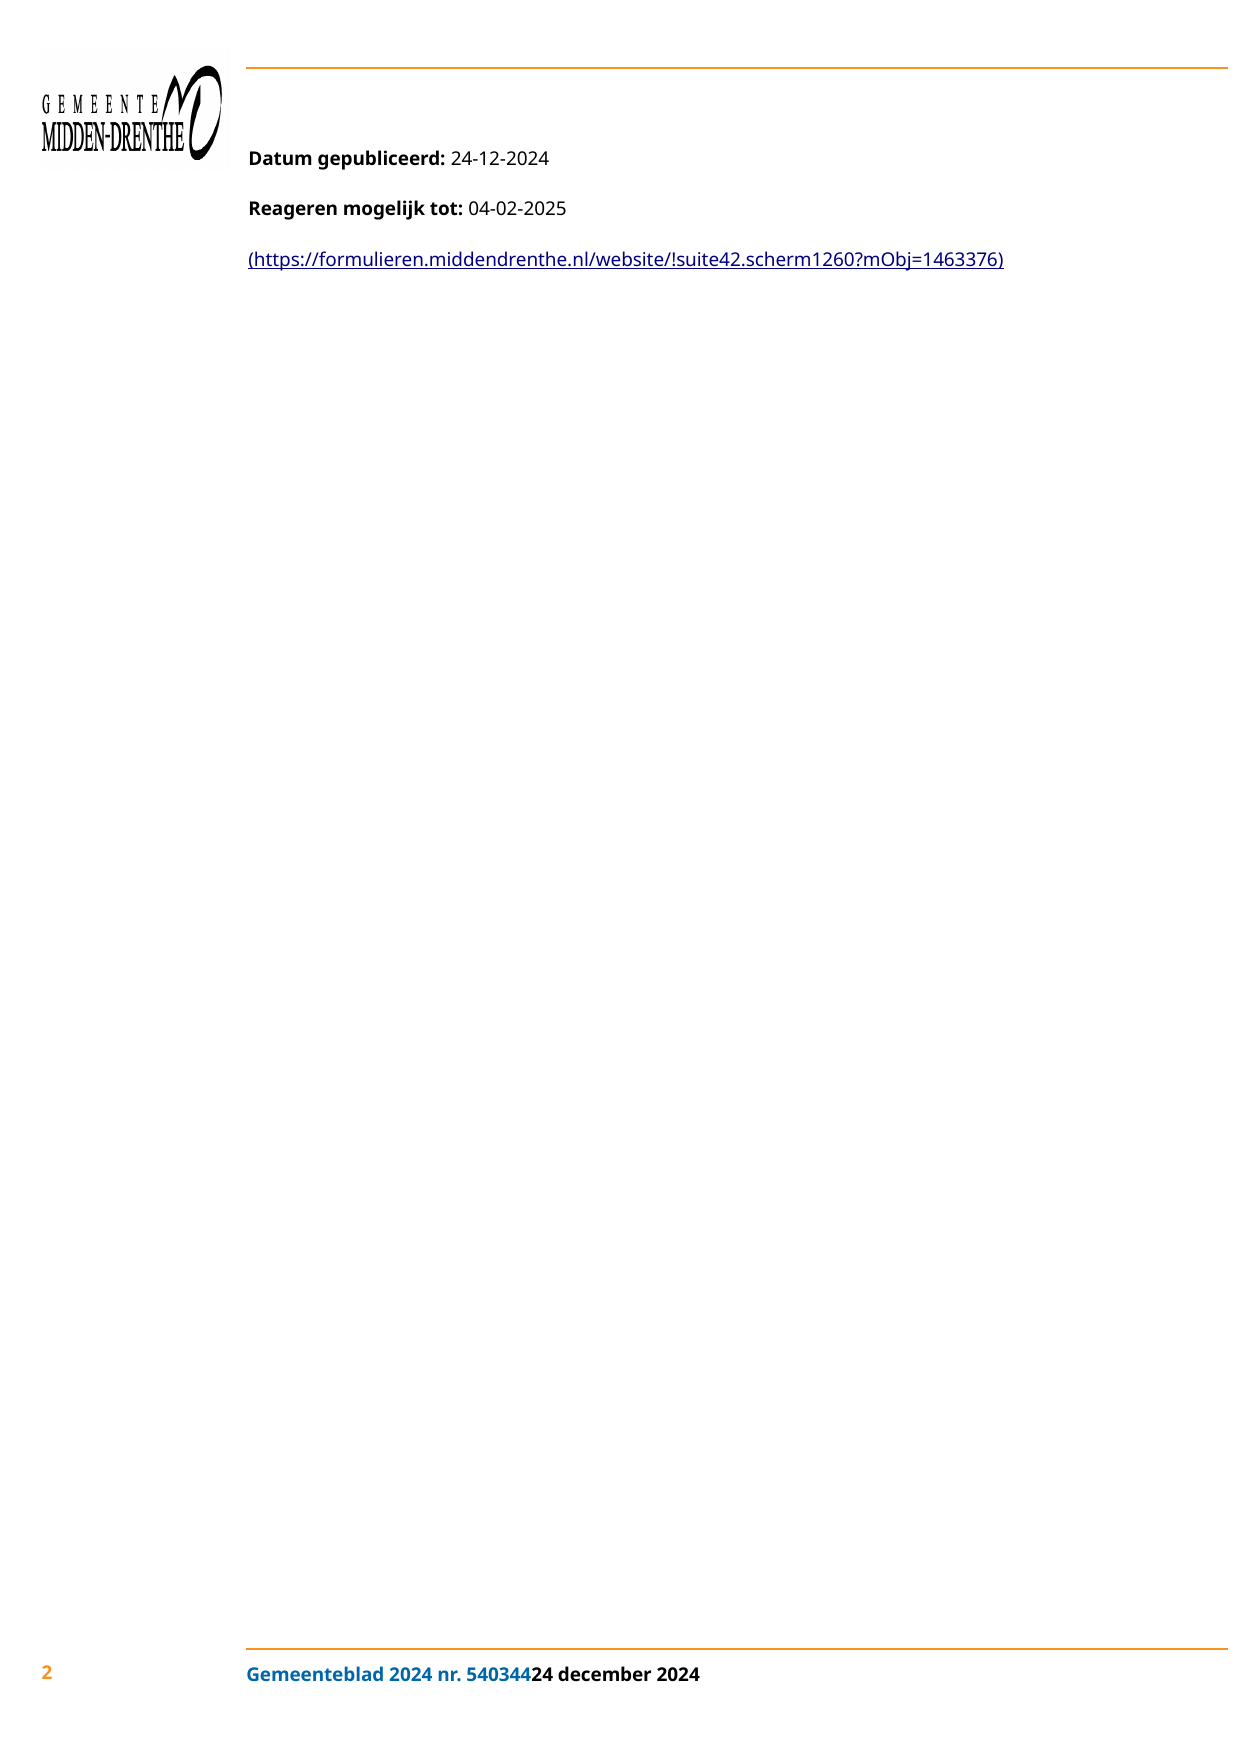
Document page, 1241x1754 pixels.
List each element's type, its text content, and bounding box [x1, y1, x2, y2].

text (https://formulieren.middendrenthe.nl/website/!suite42.scherm1260?mObj=1463376) [248, 246, 1152, 272]
text Datum gepubliceerd: 24-12-2024 [248, 145, 1152, 171]
picture [41, 47, 231, 172]
text Reageren mogelijk tot: 04-02-2025 [248, 196, 1152, 221]
